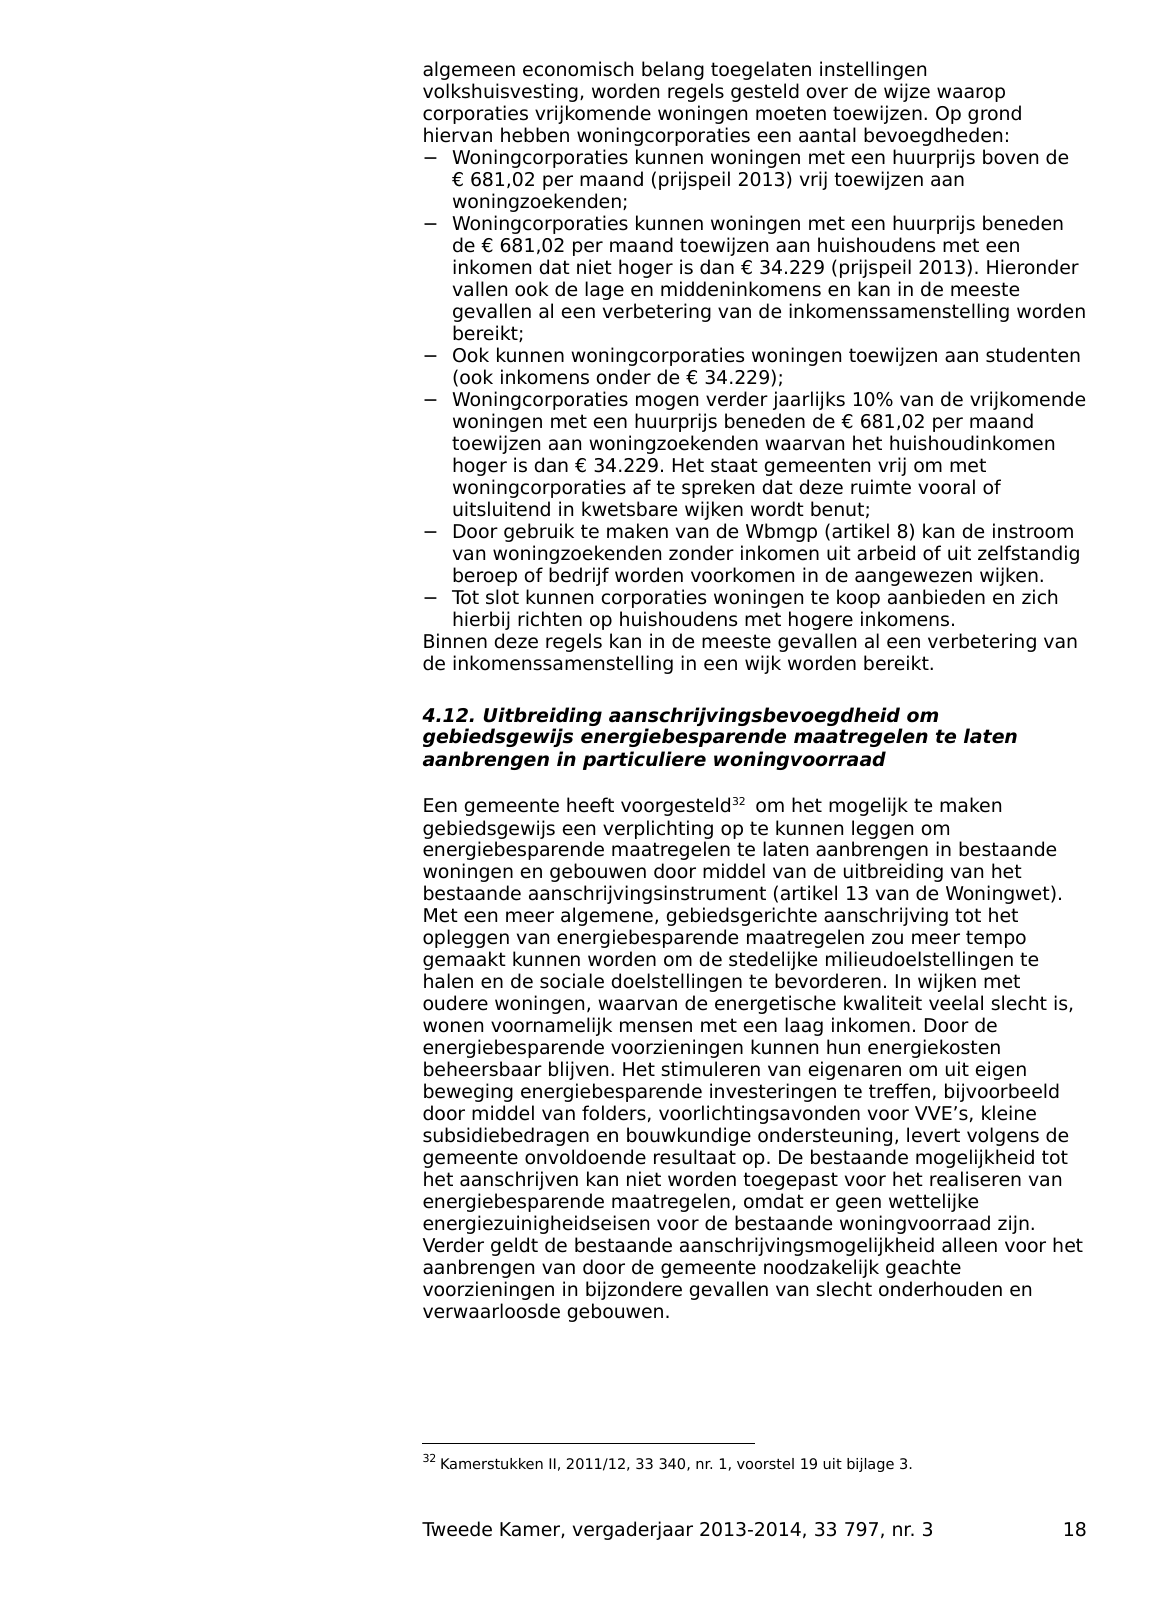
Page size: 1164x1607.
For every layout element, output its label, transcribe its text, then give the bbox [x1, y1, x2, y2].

text − Woningcorporaties kunnen woningen met een huurprijs beneden de € 681,02 per maand toewijzen aan huishoudens met een inkomen dat niet hoger is dan € 34.229 (prijspeil 2013). Hieronder vallen ook de lage en middeninkomens en kan in de meeste gevallen al een verbetering van de inkomenssamenstelling worden bereikt; [422, 213, 1087, 345]
text algemeen economisch belang toegelaten instellingen volkshuisvesting, worden regels gesteld over de wijze waarop corporaties vrijkomende woningen moeten toewijzen. Op grond hiervan hebben woningcorporaties een aantal bevoegdheden: [422, 59, 1087, 147]
text − Ook kunnen woningcorporaties woningen toewijzen aan studenten (ook inkomens onder de € 34.229); [422, 345, 1087, 389]
text Een gemeente heeft voorgesteld om het mogelijk te maken gebiedsgewijs een verplichting op te kunnen leggen om energiebesparende maatregelen te laten aanbrengen in bestaande woningen en gebouwen door middel van de uitbreiding van het bestaande aanschrijvingsinstrument (artikel 13 van de Woningwet). Met een meer algemene, gebiedsgerichte aanschrijving tot het opleggen van energiebesparende maatregelen zou meer tempo gemaakt kunnen worden om de stedelijke milieudoelstellingen te halen en de sociale doelstellingen te bevorderen. In wijken met oudere woningen, waarvan de energetische kwaliteit veelal slecht is, wonen voornamelijk mensen met een laag inkomen. Door de energiebesparende voorzieningen kunnen hun energiekosten beheersbaar blijven. Het stimuleren van eigenaren om uit eigen beweging energiebesparende investeringen te treffen, bijvoorbeeld door middel van folders, voorlichtingsavonden voor VVE’s, kleine subsidiebedragen en bouwkundige ondersteuning, levert volgens de gemeente onvoldoende resultaat op. De bestaande mogelijkheid tot het aanschrijven kan niet worden toegepast voor het realiseren van energiebesparende maatregelen, omdat er geen wettelijke energiezuinigheidseisen voor de bestaande woningvoorraad zijn. Verder geldt de bestaande aanschrijvingsmogelijkheid alleen voor het aanbrengen van door de gemeente noodzakelijk geachte voorzieningen in bijzondere gevallen van slecht onderhouden en verwaarloosde gebouwen. [422, 795, 1087, 1323]
text − Woningcorporaties kunnen woningen met een huurprijs boven de € 681,02 per maand (prijspeil 2013) vrij toewijzen aan woningzoekenden; [422, 147, 1087, 213]
subtitle 4.12. Uitbreiding aanschrijvingsbevoegdheid om gebiedsgewijs energiebesparende maatregelen te laten aanbrengen in particuliere woningvoorraad [422, 704, 1087, 770]
text − Woningcorporaties mogen verder jaarlijks 10% van de vrijkomende woningen met een huurprijs beneden de € 681,02 per maand toewijzen aan woningzoekenden waarvan het huishoudinkomen hoger is dan € 34.229. Het staat gemeenten vrij om met woningcorporaties af te spreken dat deze ruimte vooral of uitsluitend in kwetsbare wijken wordt benut; [422, 389, 1087, 521]
text − Door gebruik te maken van de Wbmgp (artikel 8) kan de instroom van woningzoekenden zonder inkomen uit arbeid of uit zelfstandig beroep of bedrijf worden voorkomen in de aangewezen wijken. [422, 521, 1087, 587]
text Kamerstukken II, 2011/12, 33 340, nr. 1, voorstel 19 uit bijlage 3. [422, 1452, 1087, 1474]
text Binnen deze regels kan in de meeste gevallen al een verbetering van de inkomenssamenstelling in een wijk worden bereikt. [422, 631, 1087, 674]
text − Tot slot kunnen corporaties woningen te koop aanbieden en zich hierbij richten op huishoudens met hogere inkomens. [422, 587, 1087, 631]
